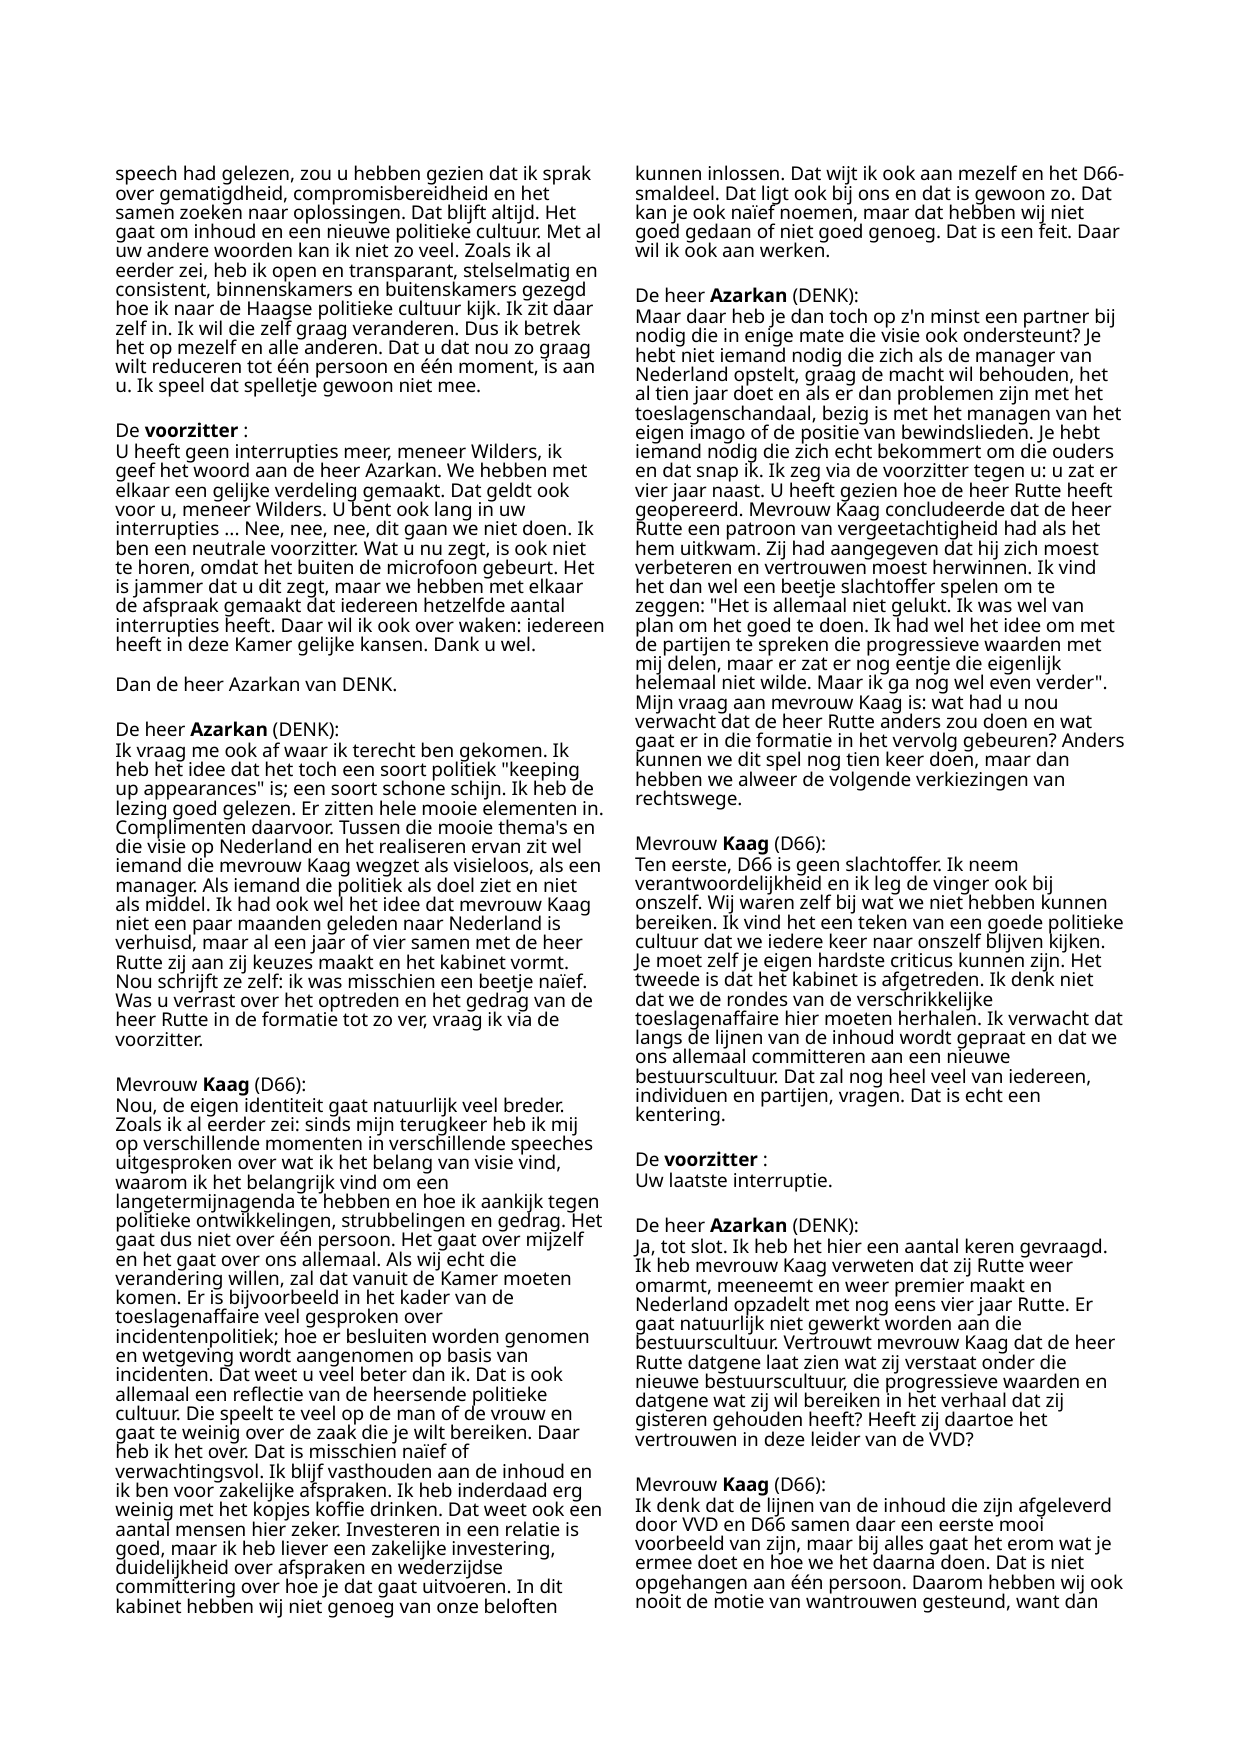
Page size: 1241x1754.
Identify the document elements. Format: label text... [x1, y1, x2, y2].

text Maar daar heb je dan toch op z'n minst een partner bij nodig die in enige mate die visie ook ondersteunt? Je hebt niet iemand nodig die zich als de manager van Nederland opstelt, graag de macht wil behouden, het al tien jaar doet en als er dan problemen zijn met het toeslagenschandaal, bezig is met het managen van het eigen imago of de positie van bewindslieden. Je hebt iemand nodig die zich echt bekommert om die ouders en dat snap ik. Ik zeg via de voorzitter tegen u: u zat er vier jaar naast. U heeft gezien hoe de heer Rutte heeft geopereerd. Mevrouw Kaag concludeerde dat de heer Rutte een patroon van vergeetachtigheid had als het hem uitkwam. Zij had aangegeven dat hij zich moest verbeteren en vertrouwen moest herwinnen. Ik vind het dan wel een beetje slachtoffer spelen om te zeggen: "Het is allemaal niet gelukt. Ik was wel van plan om het goed te doen. Ik had wel het idee om met de partijen te spreken die progressieve waarden met mij delen, maar er zat er nog eentje die eigenlijk helemaal niet wilde. Maar ik ga nog wel even verder". Mijn vraag aan mevrouw Kaag is: wat had u nou verwacht dat de heer Rutte anders zou doen en wat gaat er in die formatie in het vervolg gebeuren? Anders kunnen we dit spel nog tien keer doen, maar dan hebben we alweer de volgende verkiezingen van rechtswege. [635, 308, 1125, 809]
text De voorzitter : [115, 417, 605, 443]
text Uw laatste interruptie. [635, 1172, 1125, 1191]
text Dan de heer Azarkan van DENK. [115, 676, 605, 695]
text Nou, de eigen identiteit gaat natuurlijk veel breder. Zoals ik al eerder zei: sinds mijn terugkeer heb ik mij op verschillende momenten in verschillende speeches uitgesproken over wat ik het belang van visie vind, waarom ik het belangrijk vind om een langetermijnagenda te hebben en hoe ik aankijk tegen politieke ontwikkelingen, strubbelingen en gedrag. Het gaat dus niet over één persoon. Het gaat over mijzelf en het gaat over ons allemaal. Als wij echt die verandering willen, zal dat vanuit de Kamer moeten komen. Er is bijvoorbeeld in het kader van de toeslagenaffaire veel gesproken over incidentenpolitiek; hoe er besluiten worden genomen en wetgeving wordt aangenomen op basis van incidenten. Dat weet u veel beter dan ik. Dat is ook allemaal een reflectie van de heersende politieke cultuur. Die speelt te veel op de man of de vrouw en gaat te weinig over de zaak die je wilt bereiken. Daar heb ik het over. Dat is misschien naïef of verwachtingsvol. Ik blijf vasthouden aan de inhoud en ik ben voor zakelijke afspraken. Ik heb inderdaad erg weinig met het kopjes koffie drinken. Dat weet ook een aantal mensen hier zeker. Investeren in een relatie is goed, maar ik heb liever een zakelijke investering, duidelijkheid over afspraken en wederzijdse committering over hoe je dat gaat uitvoeren. In dit kabinet hebben wij niet genoeg van onze beloften [115, 1097, 605, 1617]
text De heer Azarkan (DENK): [635, 282, 1125, 308]
text kunnen inlossen. Dat wijt ik ook aan mezelf en het D66-smaldeel. Dat ligt ook bij ons en dat is gewoon zo. Dat kan je ook naïef noemen, maar dat hebben wij niet goed gedaan of niet goed genoeg. Dat is een feit. Daar wil ik ook aan werken. [635, 165, 1125, 262]
text Ten eerste, D66 is geen slachtoffer. Ik neem verantwoordelijkheid en ik leg de vinger ook bij onszelf. Wij waren zelf bij wat we niet hebben kunnen bereiken. Ik vind het een teken van een goede politieke cultuur dat we iedere keer naar onszelf blijven kijken. Je moet zelf je eigen hardste criticus kunnen zijn. Het tweede is dat het kabinet is afgetreden. Ik denk niet dat we de rondes van de verschrikkelijke toeslagenaffaire hier moeten herhalen. Ik verwacht dat langs de lijnen van de inhoud wordt gepraat en dat we ons allemaal committeren aan een nieuwe bestuurscultuur. Dat zal nog heel veel van iedereen, individuen en partijen, vragen. Dat is echt een kentering. [635, 856, 1125, 1126]
text U heeft geen interrupties meer, meneer Wilders, ik geef het woord aan de heer Azarkan. We hebben met elkaar een gelijke verdeling gemaakt. Dat geldt ook voor u, meneer Wilders. U bent ook lang in uw interrupties ... Nee, nee, nee, dit gaan we niet doen. Ik ben een neutrale voorzitter. Wat u nu zegt, is ook niet te horen, omdat het buiten de microfoon gebeurt. Het is jammer dat u dit zegt, maar we hebben met elkaar de afspraak gemaakt dat iedereen hetzelfde aantal interrupties heeft. Daar wil ik ook over waken: iedereen heeft in deze Kamer gelijke kansen. Dank u wel. [115, 443, 605, 655]
text De heer Azarkan (DENK): [635, 1212, 1125, 1238]
text speech had gelezen, zou u hebben gezien dat ik sprak over gematigdheid, compromisbereidheid en het samen zoeken naar oplossingen. Dat blijft altijd. Het gaat om inhoud en een nieuwe politieke cultuur. Met al uw andere woorden kan ik niet zo veel. Zoals ik al eerder zei, heb ik open en transparant, stelselmatig en consistent, binnenskamers en buitenskamers gezegd hoe ik naar de Haagse politieke cultuur kijk. Ik zit daar zelf in. Ik wil die zelf graag veranderen. Dus ik betrek het op mezelf en alle anderen. Dat u dat nou zo graag wilt reduceren tot één persoon en één moment, is aan u. Ik speel dat spelletje gewoon niet mee. [115, 165, 605, 397]
text De heer Azarkan (DENK): [115, 716, 605, 742]
text Ik vraag me ook af waar ik terecht ben gekomen. Ik heb het idee dat het toch een soort politiek "keeping up appearances" is; een soort schone schijn. Ik heb de lezing goed gelezen. Er zitten hele mooie elementen in. Complimenten daarvoor. Tussen die mooie thema's en die visie op Nederland en het realiseren ervan zit wel iemand die mevrouw Kaag wegzet als visieloos, als een manager. Als iemand die politiek als doel ziet en niet als middel. Ik had ook wel het idee dat mevrouw Kaag niet een paar maanden geleden naar Nederland is verhuisd, maar al een jaar of vier samen met de heer Rutte zij aan zij keuzes maakt en het kabinet vormt. Nou schrijft ze zelf: ik was misschien een beetje naïef. Was u verrast over het optreden en het gedrag van de heer Rutte in de formatie tot zo ver, vraag ik via de voorzitter. [115, 742, 605, 1050]
text Mevrouw Kaag (D66): [635, 1471, 1125, 1497]
text Mevrouw Kaag (D66): [635, 830, 1125, 856]
text Ik denk dat de lijnen van de inhoud die zijn afgeleverd door VVD en D66 samen daar een eerste mooi voorbeeld van zijn, maar bij alles gaat het erom wat je ermee doet en hoe we het daarna doen. Dat is niet opgehangen aan één persoon. Daarom hebben wij ook nooit de motie van wantrouwen gesteund, want dan [635, 1497, 1125, 1612]
text Ja, tot slot. Ik heb het hier een aantal keren gevraagd. Ik heb mevrouw Kaag verweten dat zij Rutte weer omarmt, meeneemt en weer premier maakt en Nederland opzadelt met nog eens vier jaar Rutte. Er gaat natuurlijk niet gewerkt worden aan die bestuurscultuur. Vertrouwt mevrouw Kaag dat de heer Rutte datgene laat zien wat zij verstaat onder die nieuwe bestuurscultuur, die progressieve waarden en datgene wat zij wil bereiken in het verhaal dat zij gisteren gehouden heeft? Heeft zij daartoe het vertrouwen in deze leider van de VVD? [635, 1238, 1125, 1450]
text De voorzitter : [635, 1146, 1125, 1172]
text Mevrouw Kaag (D66): [115, 1071, 605, 1097]
